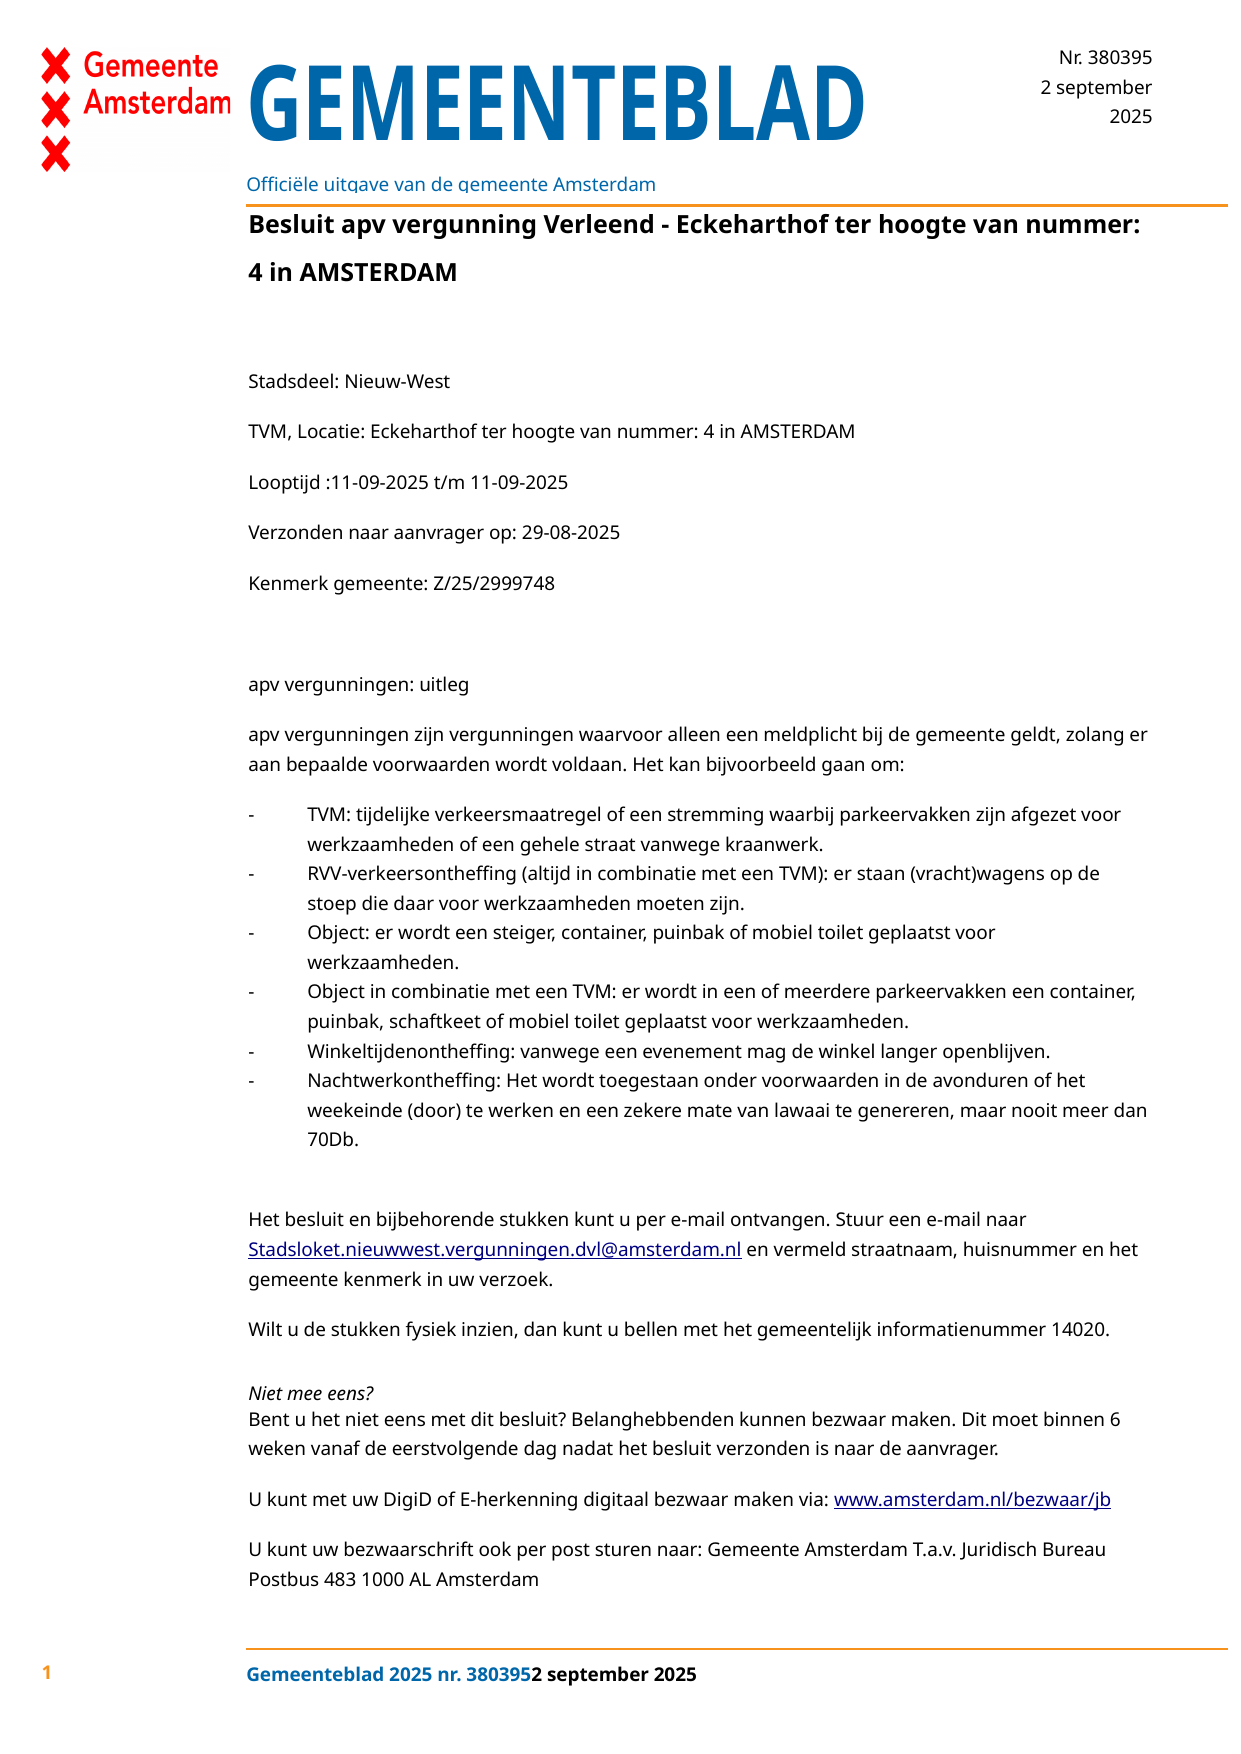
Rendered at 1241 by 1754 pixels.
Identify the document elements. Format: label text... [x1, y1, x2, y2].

text apv vergunningen: uitleg [248, 671, 1152, 697]
text Kenmerk gemeente: Z/25/2999748 [248, 570, 1152, 596]
picture [41, 47, 231, 172]
list Object: er wordt een steiger, container, puinbak of mobiel toilet geplaatst voor werkzaamheden. [248, 919, 1152, 975]
list Object in combinatie met een TVM: er wordt in een of meerdere parkeervakken een container, puinbak, schaftkeet of mobiel toilet geplaatst voor werkzaamheden. [248, 979, 1152, 1034]
text U kunt uw bezwaarschrift ook per post sturen naar: Gemeente Amsterdam T.a.v. Juridisch Bureau Postbus 483 1000 AL Amsterdam [248, 1536, 1152, 1592]
list Nachtwerkontheffing: Het wordt toegestaan onder voorwaarden in de avonduren of het weekeinde (door) te werken en een zekere mate van lawaai te genereren, maar nooit meer dan 70Db. [248, 1067, 1152, 1152]
text apv vergunningen zijn vergunningen waarvoor alleen een meldplicht bij de gemeente geldt, zolang er aan bepaalde voorwaarden wordt voldaan. Het kan bijvoorbeeld gaan om: [248, 721, 1152, 777]
text Wilt u de stukken fysiek inzien, dan kunt u bellen met het gemeentelijk informatienummer 14020. [248, 1316, 1152, 1342]
text Besluit apv vergunning Verleend - Eckeharthof ter hoogte van nummer: 4 in AMSTERDAM [248, 207, 1152, 288]
text Looptijd :11-09-2025 t/m 11-09-2025 [248, 469, 1152, 495]
text Verzonden naar aanvrager op: 29-08-2025 [248, 519, 1152, 545]
list Winkeltijdenontheffing: vanwege een evenement mag de winkel langer openblijven. [248, 1038, 1152, 1064]
text TVM, Locatie: Eckeharthof ter hoogte van nummer: 4 in AMSTERDAM [248, 419, 1152, 444]
text U kunt met uw DigiD of E-herkenning digitaal bezwaar maken via: www.amsterdam.nl/bezwaar/jb [248, 1486, 1152, 1512]
text Stadsdeel: Nieuw-West [248, 368, 1152, 394]
text Het besluit en bijbehorende stukken kunt u per e-mail ontvangen. Stuur een e-mail naar Stadsloket.nieuwwest.vergunningen.dvl@amsterdam.nl en vermeld straatnaam, huisnummer en het gemeente kenmerk in uw verzoek. [248, 1207, 1152, 1292]
list TVM: tijdelijke verkeersmaatregel of een stremming waarbij parkeervakken zijn afgezet voor werkzaamheden of een gehele straat vanwege kraanwerk. [248, 801, 1152, 857]
text Niet mee eens? [248, 1380, 1152, 1406]
list RVV-verkeersontheffing (altijd in combinatie met een TVM): er staan (vracht)wagens op de stoep die daar voor werkzaamheden moeten zijn. [248, 860, 1152, 916]
text Bent u het niet eens met dit besluit? Belanghebbenden kunnen bezwaar maken. Dit moet binnen 6 weken vanaf de eerstvolgende dag nadat het besluit verzonden is naar de aanvrager. [248, 1406, 1152, 1461]
